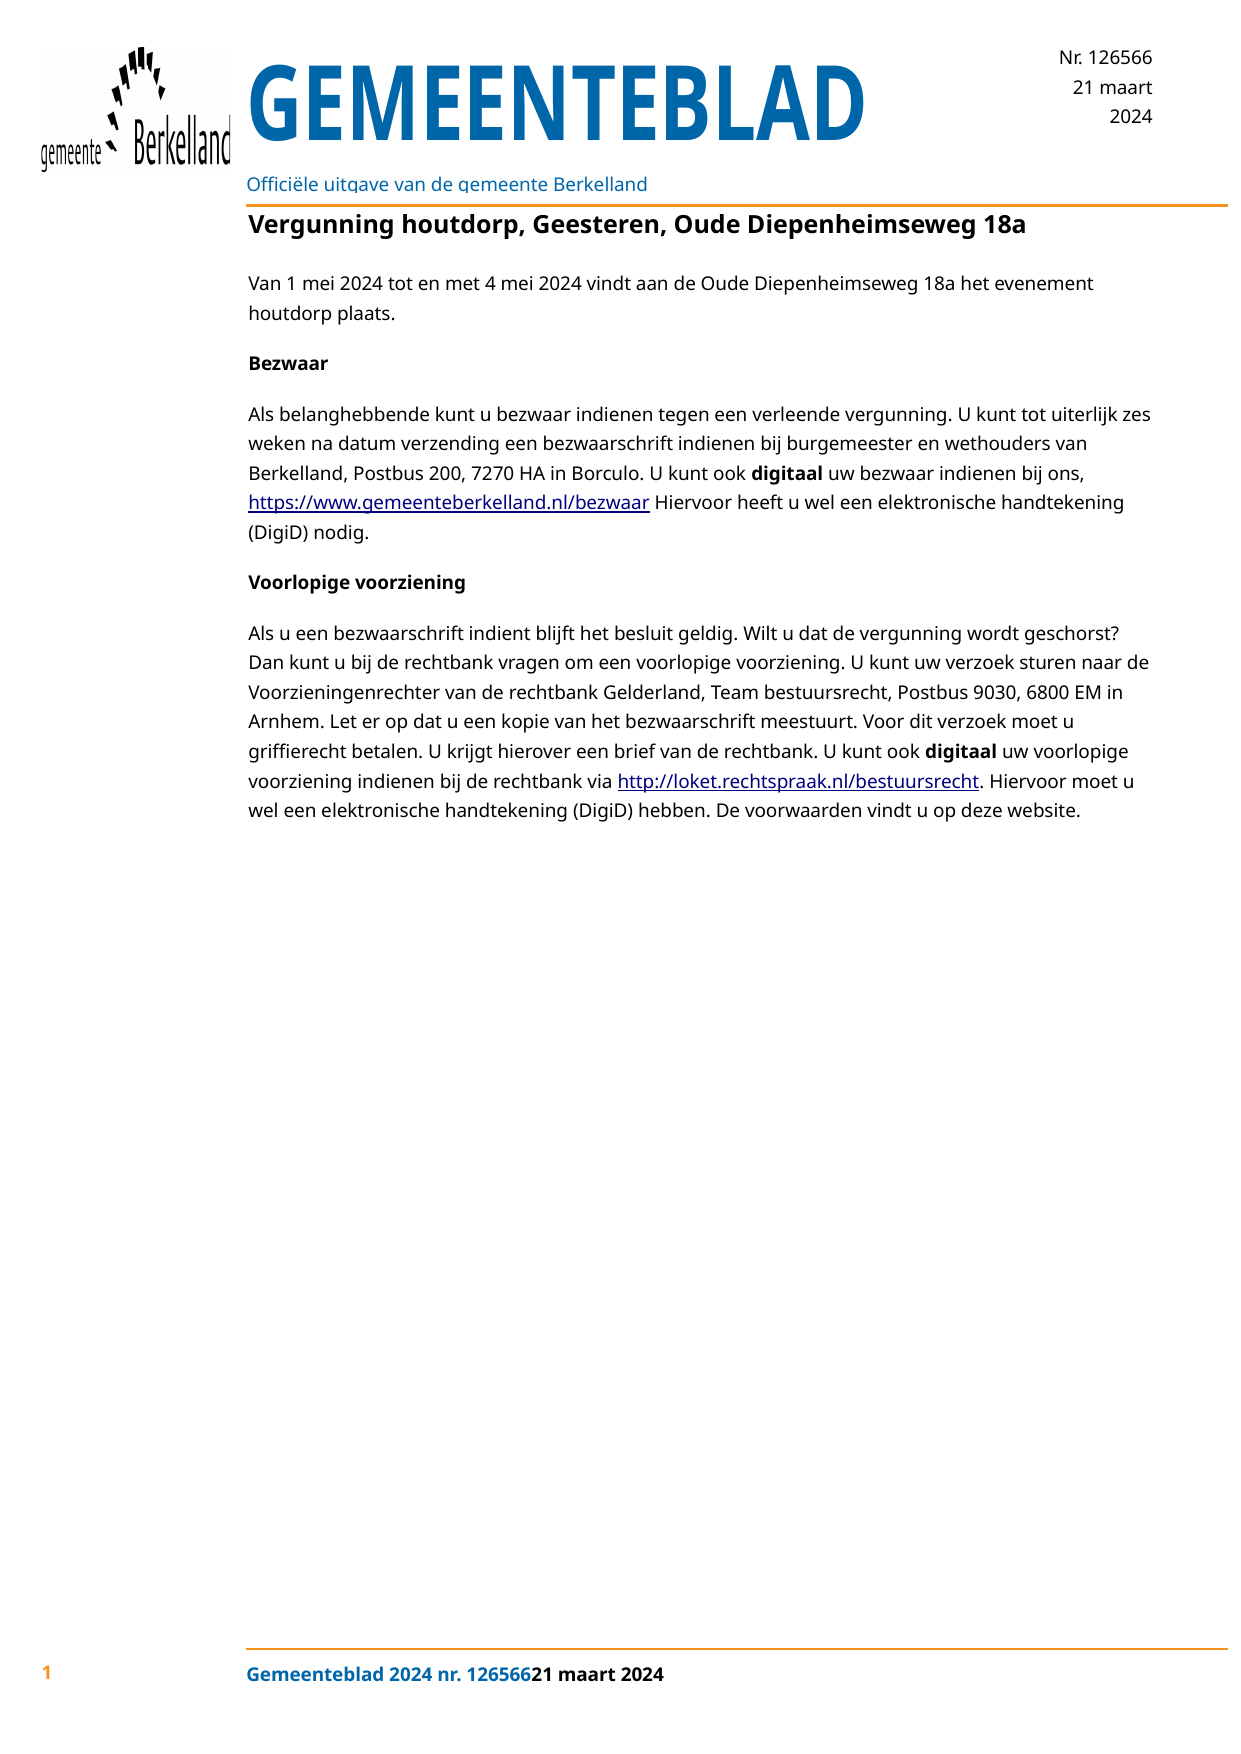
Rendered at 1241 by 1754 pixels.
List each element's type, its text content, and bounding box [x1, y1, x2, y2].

text Vergunning houtdorp, Geesteren, Oude Diepenheimseweg 18a [248, 207, 1152, 241]
text Bezwaar [248, 350, 1152, 376]
text Van 1 mei 2024 tot en met 4 mei 2024 vindt aan de Oude Diepenheimseweg 18a het evenement houtdorp plaats. [248, 270, 1152, 326]
text Als u een bezwaarschrift indient blijft het besluit geldig. Wilt u dat de vergunning wordt geschorst? Dan kunt u bij de rechtbank vragen om een voorlopige voorziening. U kunt uw verzoek sturen naar de Voorzieningenrechter van de rechtbank Gelderland, Team bestuursrecht, Postbus 9030, 6800 EM in Arnhem. Let er op dat u een kopie van het bezwaarschrift meestuurt. Voor dit verzoek moet u griffierecht betalen. U krijgt hierover een brief van de rechtbank. U kunt ook digitaal uw voorlopige voorziening indienen bij de rechtbank via http://loket.rechtspraak.nl/bestuursrecht. Hiervoor moet u wel een elektronische handtekening (DigiD) hebben. De voorwaarden vindt u op deze website. [248, 620, 1152, 823]
text Voorlopige voorziening [248, 569, 1152, 595]
picture [41, 47, 231, 172]
text Als belanghebbende kunt u bezwaar indienen tegen een verleende vergunning. U kunt tot uiterlijk zes weken na datum verzending een bezwaarschrift indienen bij burgemeester en wethouders van Berkelland, Postbus 200, 7270 HA in Borculo. U kunt ook digitaal uw bezwaar indienen bij ons, https://www.gemeenteberkelland.nl/bezwaar Hiervoor heeft u wel een elektronische handtekening (DigiD) nodig. [248, 401, 1152, 545]
